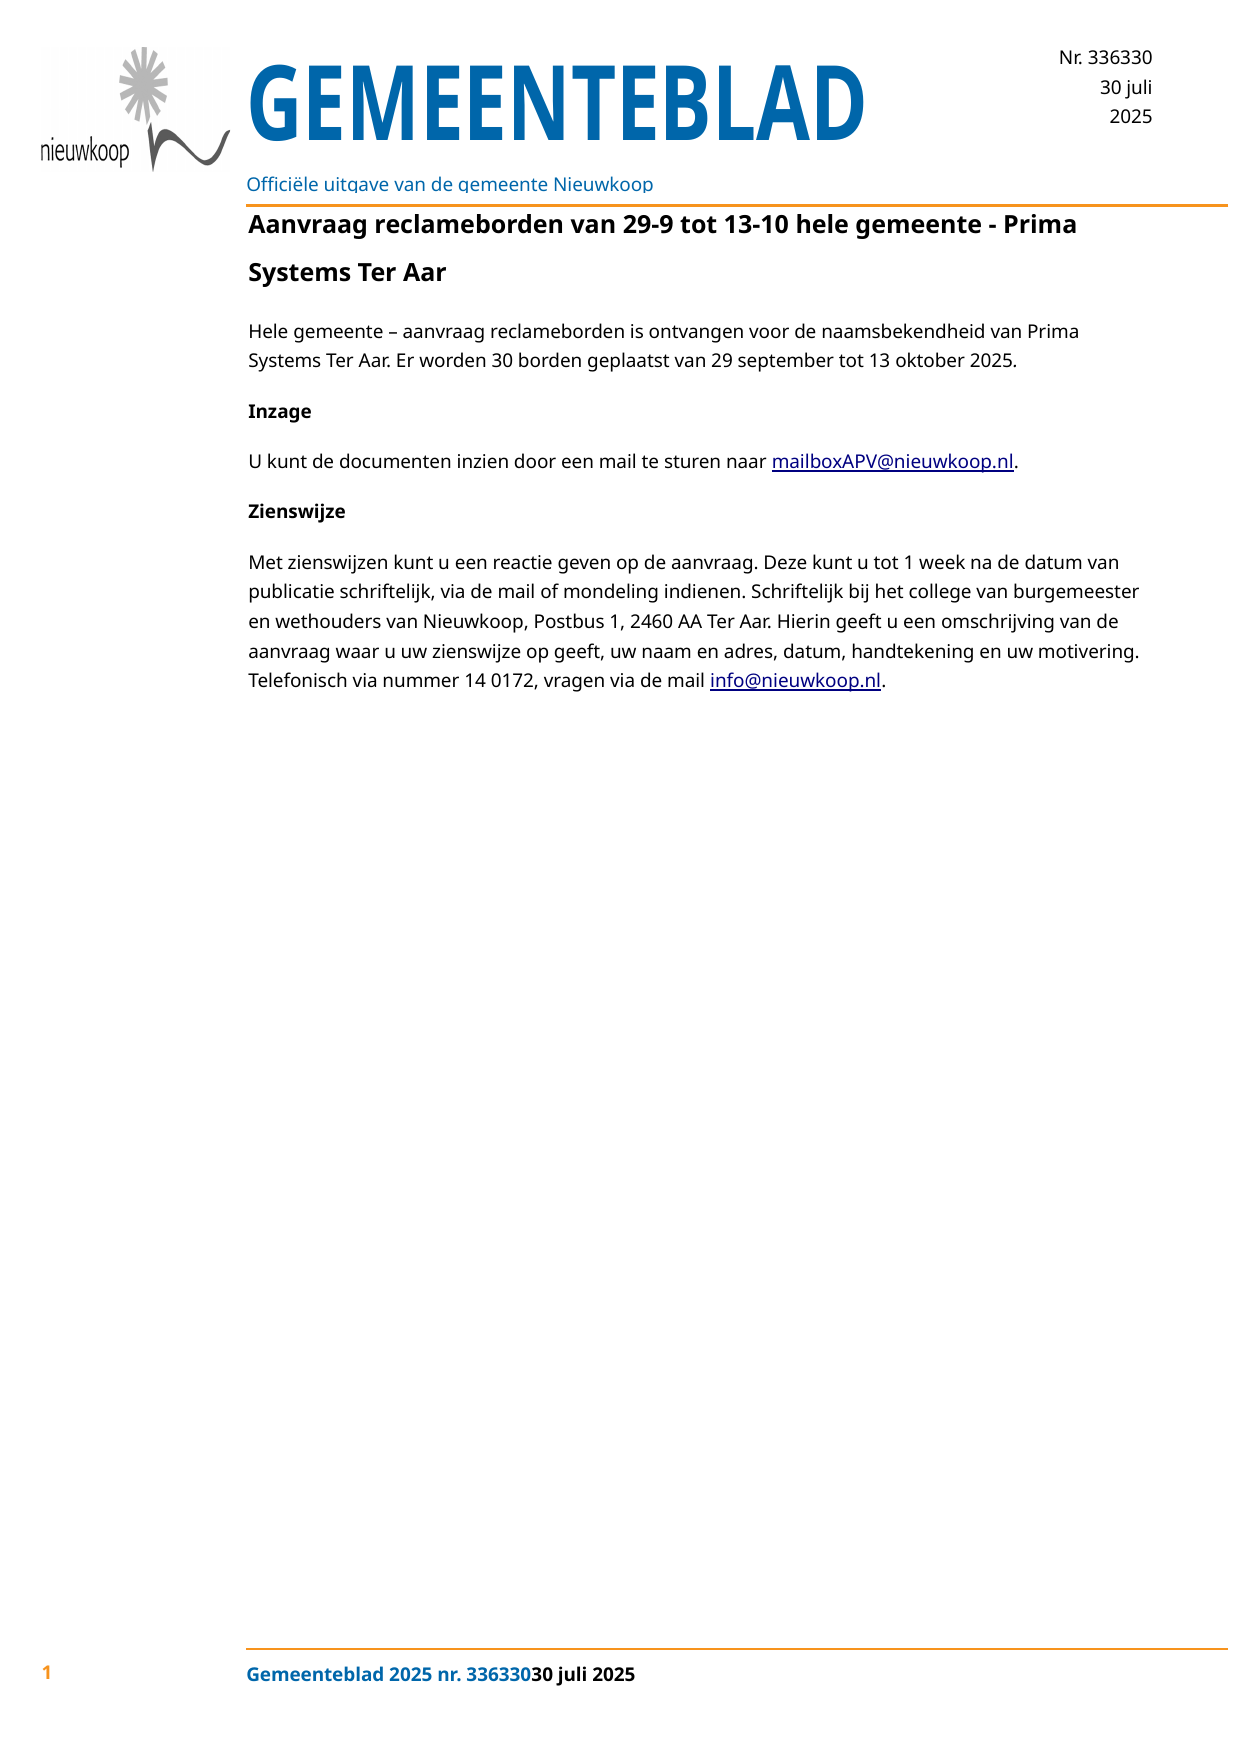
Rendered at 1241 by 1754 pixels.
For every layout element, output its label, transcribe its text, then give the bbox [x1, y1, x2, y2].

text Met zienswijzen kunt u een reactie geven op de aanvraag. Deze kunt u tot 1 week na de datum van publicatie schriftelijk, via de mail of mondeling indienen. Schriftelijk bij het college van burgemeester en wethouders van Nieuwkoop, Postbus 1, 2460 AA Ter Aar. Hierin geeft u een omschrijving van de aanvraag waar u uw zienswijze op geeft, uw naam en adres, datum, handtekening en uw motivering. Telefonisch via nummer 14 0172, vragen via de mail info@nieuwkoop.nl. [248, 549, 1152, 693]
text Aanvraag reclameborden van 29-9 tot 13-10 hele gemeente - Prima Systems Ter Aar [248, 207, 1152, 288]
text Zienswijze [248, 499, 1152, 524]
picture [41, 47, 231, 172]
text Hele gemeente – aanvraag reclameborden is ontvangen voor de naamsbekendheid van Prima Systems Ter Aar. Er worden 30 borden geplaatst van 29 september tot 13 oktober 2025. [248, 318, 1152, 373]
text Inzage [248, 398, 1152, 424]
text U kunt de documenten inzien door een mail te sturen naar mailboxAPV@nieuwkoop.nl. [248, 448, 1152, 474]
